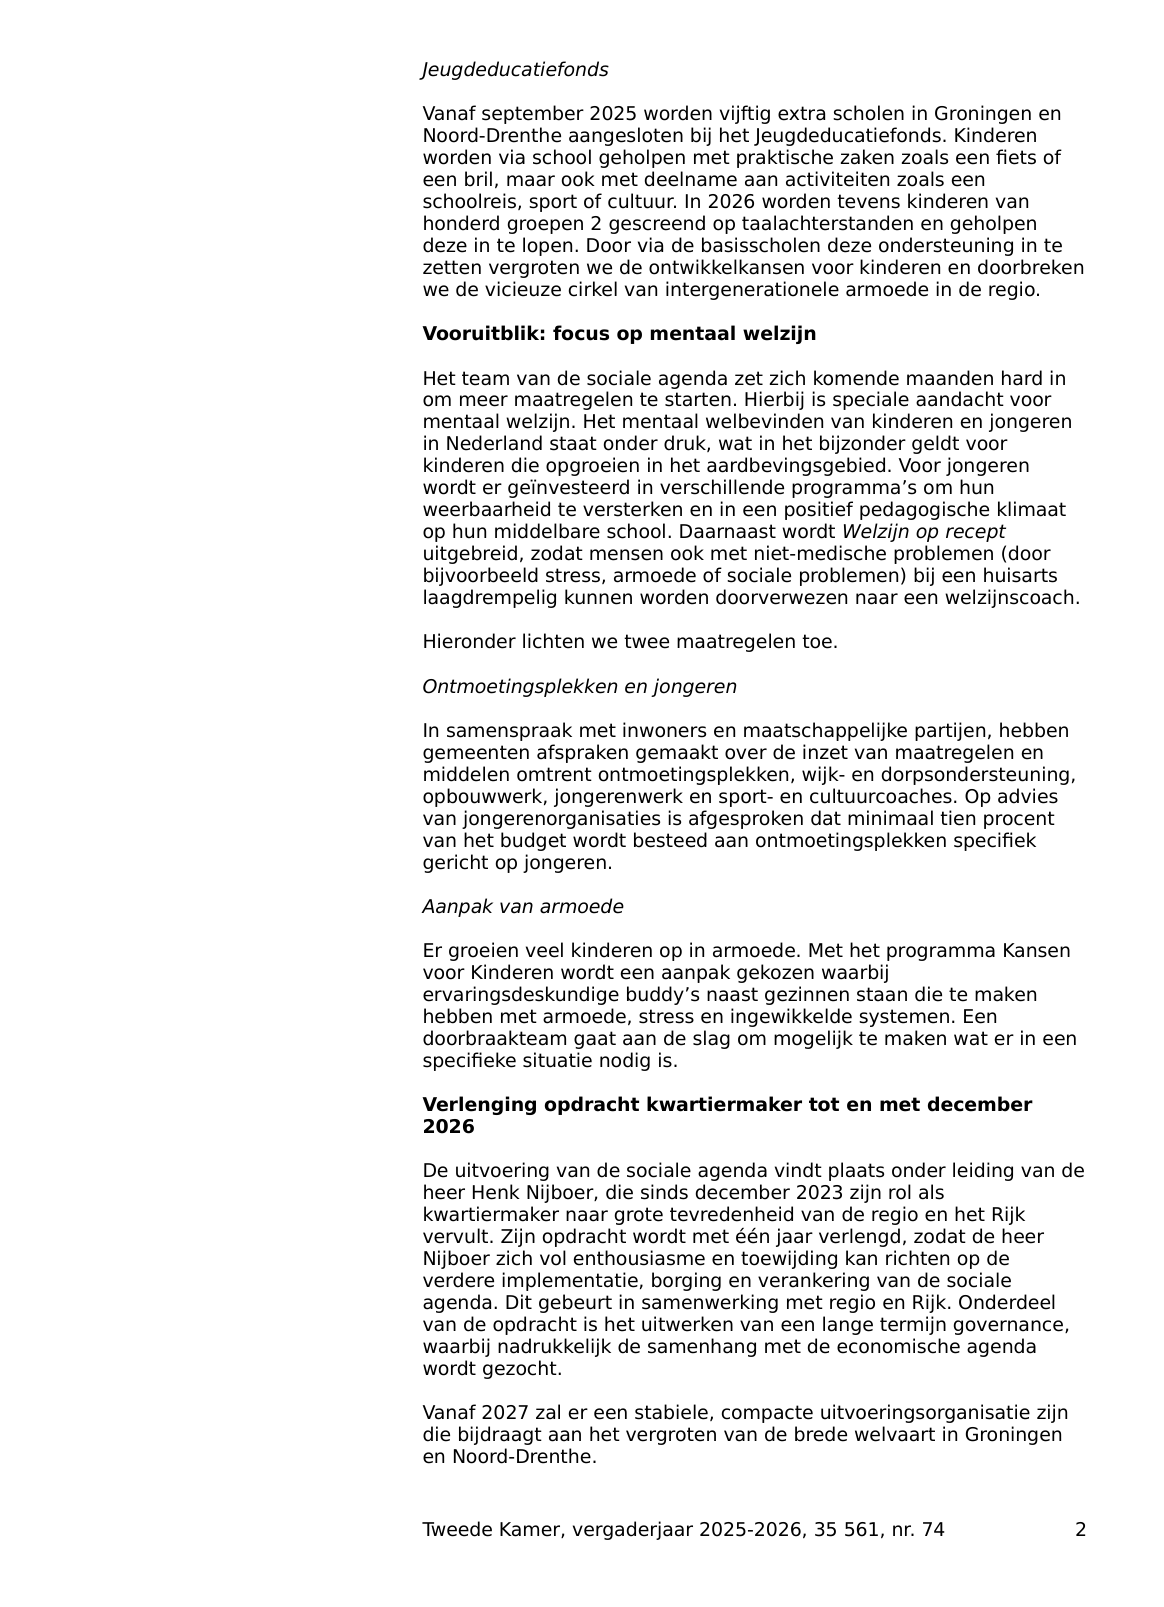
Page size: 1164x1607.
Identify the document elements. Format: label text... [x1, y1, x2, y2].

text De uitvoering van de sociale agenda vindt plaats onder leiding van de heer Henk Nijboer, die sinds december 2023 zijn rol als kwartiermaker naar grote tevredenheid van de regio en het Rijk vervult. Zijn opdracht wordt met één jaar verlengd, zodat de heer Nijboer zich vol enthousiasme en toewijding kan richten op de verdere implementatie, borging en verankering van de sociale agenda. Dit gebeurt in samenwerking met regio en Rijk. Onderdeel van de opdracht is het uitwerken van een lange termijn governance, waarbij nadrukkelijk de samenhang met de economische agenda wordt gezocht. [422, 1160, 1087, 1380]
subtitle Vooruitblik: focus op mentaal welzijn [422, 323, 1087, 345]
subtitle Jeugdeducatiefonds [422, 59, 1087, 81]
subtitle Ontmoetingsplekken en jongeren [422, 676, 1087, 697]
subtitle Verlenging opdracht kwartiermaker tot en met december 2026 [422, 1094, 1087, 1138]
text Het team van de sociale agenda zet zich komende maanden hard in om meer maatregelen te starten. Hierbij is speciale aandacht voor mentaal welzijn. Het mentaal welbevinden van kinderen en jongeren in Nederland staat onder druk, wat in het bijzonder geldt voor kinderen die opgroeien in het aardbevingsgebied. Voor jongeren wordt er geïnvesteerd in verschillende programma’s om hun weerbaarheid te versterken en in een positief pedagogische klimaat op hun middelbare school. Daarnaast wordt Welzijn op recept uitgebreid, zodat mensen ook met niet-medische problemen (door bijvoorbeeld stress, armoede of sociale problemen) bij een huisarts laagdrempelig kunnen worden doorverwezen naar een welzijnscoach. [422, 367, 1087, 609]
text In samenspraak met inwoners en maatschappelijke partijen, hebben gemeenten afspraken gemaakt over de inzet van maatregelen en middelen omtrent ontmoetingsplekken, wijk- en dorpsondersteuning, opbouwwerk, jongerenwerk en sport- en cultuurcoaches. Op advies van jongerenorganisaties is afgesproken dat minimaal tien procent van het budget wordt besteed aan ontmoetingsplekken specifiek gericht op jongeren. [422, 720, 1087, 873]
subtitle Aanpak van armoede [422, 896, 1087, 918]
text Vanaf september 2025 worden vijftig extra scholen in Groningen en Noord-Drenthe aangesloten bij het Jeugdeducatiefonds. Kinderen worden via school geholpen met praktische zaken zoals een fiets of een bril, maar ook met deelname aan activiteiten zoals een schoolreis, sport of cultuur. In 2026 worden tevens kinderen van honderd groepen 2 gescreend op taalachterstanden en geholpen deze in te lopen. Door via de basisscholen deze ondersteuning in te zetten vergroten we de ontwikkelkansen voor kinderen en doorbreken we de vicieuze cirkel van intergenerationele armoede in de regio. [422, 103, 1087, 301]
text Hieronder lichten we twee maatregelen toe. [422, 631, 1087, 653]
text Er groeien veel kinderen op in armoede. Met het programma Kansen voor Kinderen wordt een aanpak gekozen waarbij ervaringsdeskundige buddy’s naast gezinnen staan die te maken hebben met armoede, stress en ingewikkelde systemen. Een doorbraakteam gaat aan de slag om mogelijk te maken wat er in een specifieke situatie nodig is. [422, 940, 1087, 1072]
text Vanaf 2027 zal er een stabiele, compacte uitvoeringsorganisatie zijn die bijdraagt aan het vergroten van de brede welvaart in Groningen en Noord-Drenthe. [422, 1402, 1087, 1468]
